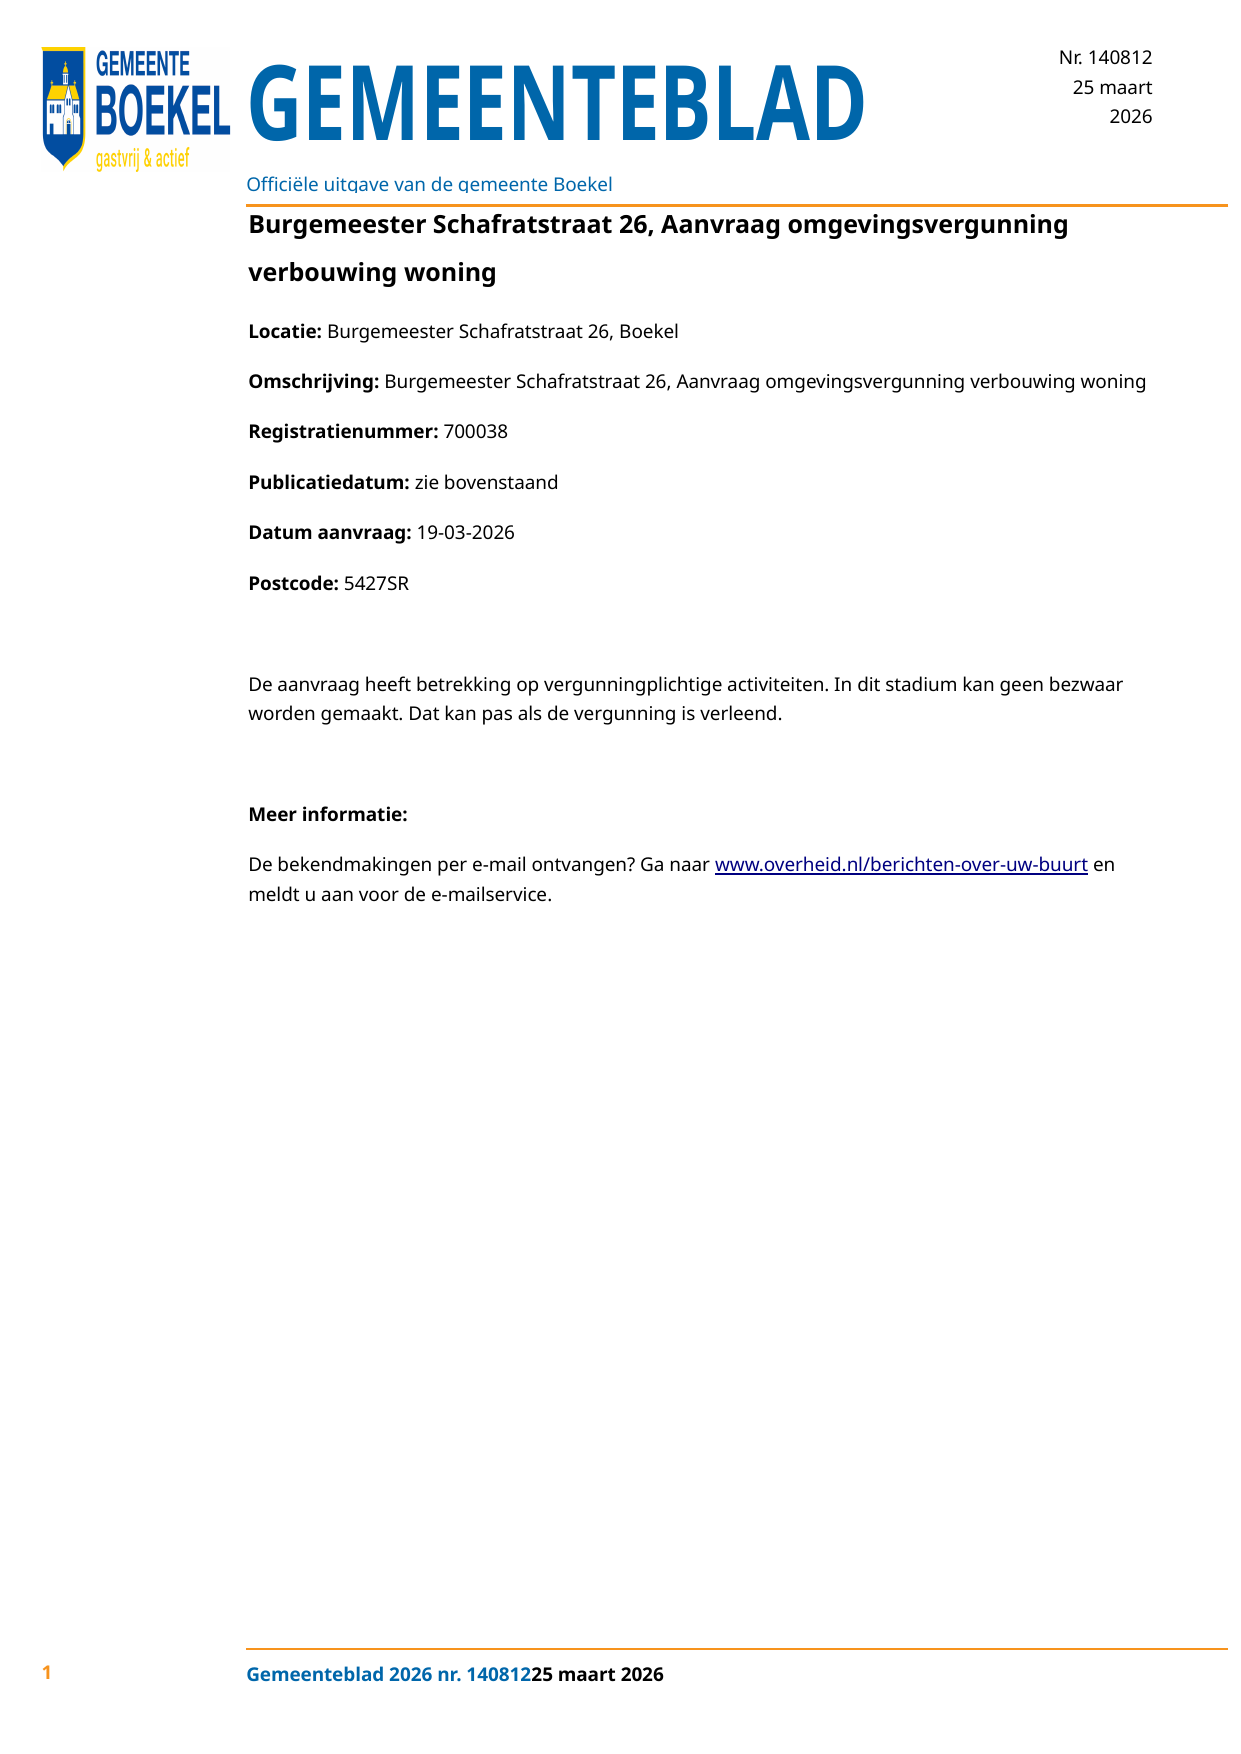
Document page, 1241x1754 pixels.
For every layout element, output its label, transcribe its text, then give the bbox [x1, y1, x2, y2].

text Registratienummer: 700038 [248, 419, 1152, 444]
text Postcode: 5427SR [248, 570, 1152, 596]
text Burgemeester Schafratstraat 26, Aanvraag omgevingsvergunning verbouwing woning [248, 207, 1152, 288]
picture [41, 47, 231, 172]
text De aanvraag heeft betrekking op vergunningplichtige activiteiten. In dit stadium kan geen bezwaar worden gemaakt. Dat kan pas als de vergunning is verleend. [248, 671, 1152, 726]
text Datum aanvraag: 19-03-2026 [248, 519, 1152, 545]
text Omschrijving: Burgemeester Schafratstraat 26, Aanvraag omgevingsvergunning verbouwing woning [248, 368, 1152, 394]
text Publicatiedatum: zie bovenstaand [248, 469, 1152, 495]
text Locatie: Burgemeester Schafratstraat 26, Boekel [248, 318, 1152, 344]
text Meer informatie: [248, 801, 1152, 827]
text De bekendmakingen per e-mail ontvangen? Ga naar www.overheid.nl/berichten-over-uw-buurt en meldt u aan voor de e-mailservice. [248, 852, 1152, 907]
